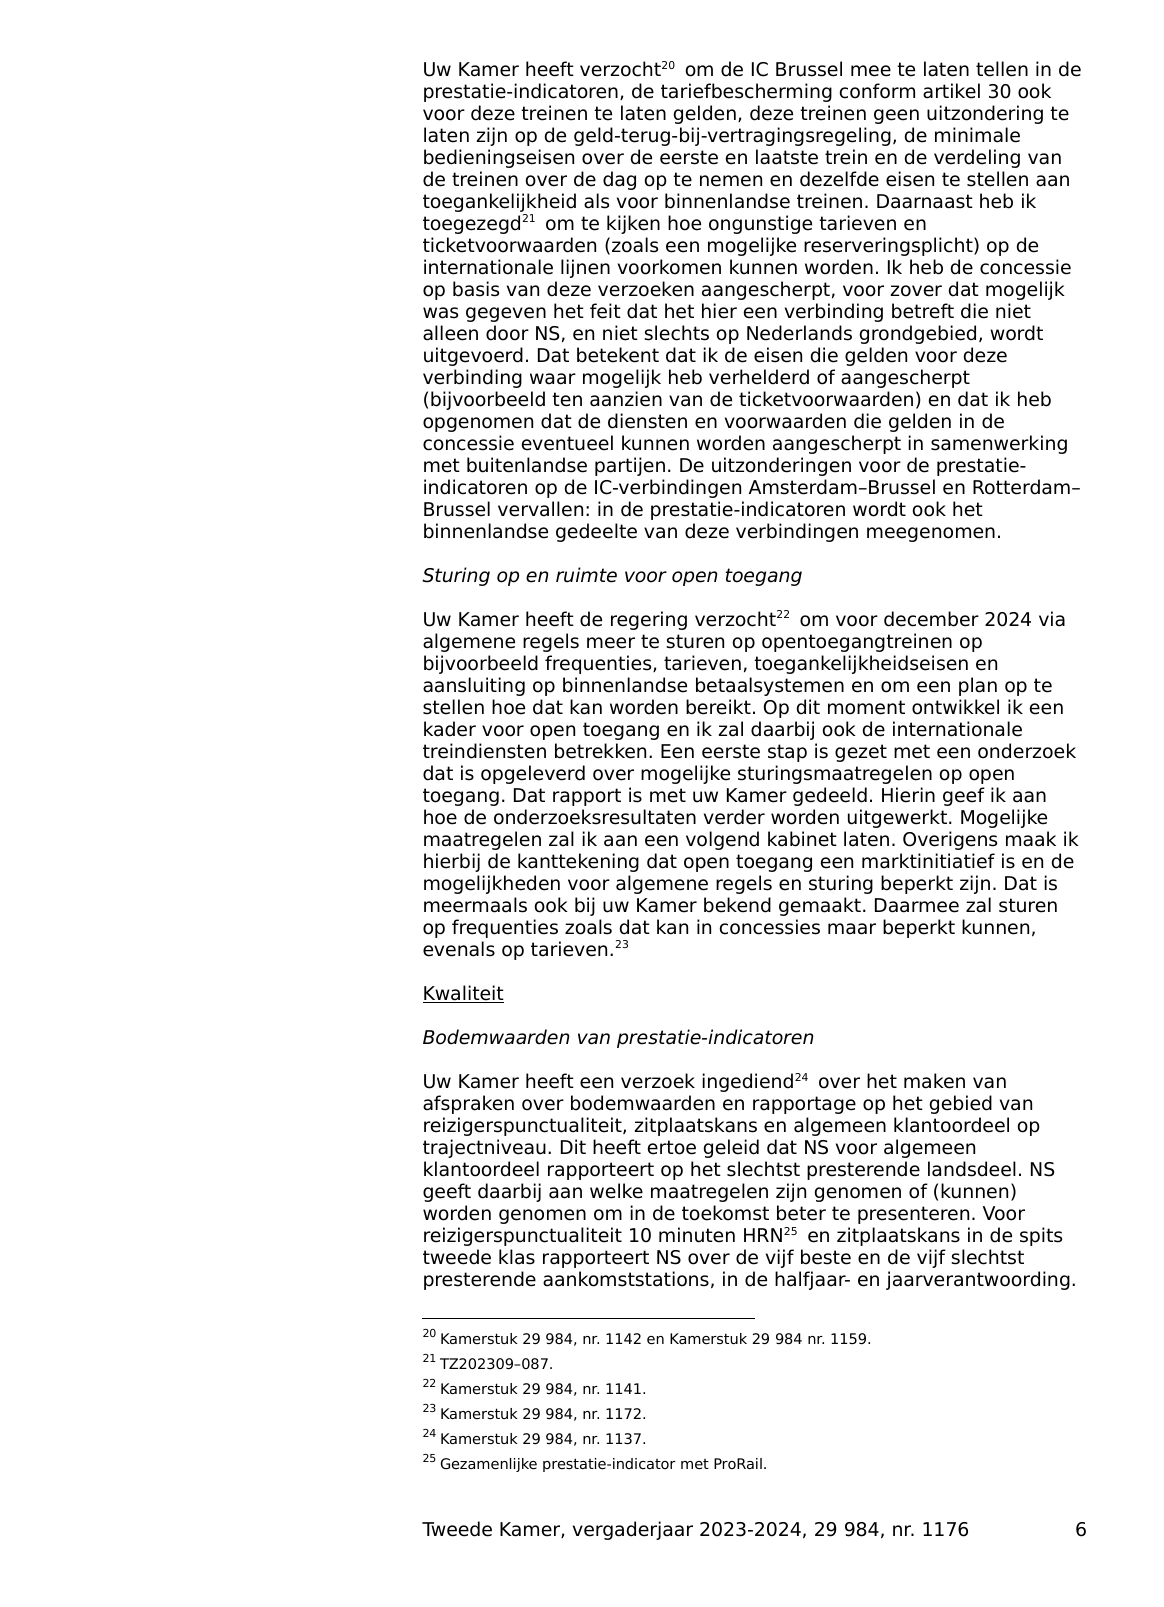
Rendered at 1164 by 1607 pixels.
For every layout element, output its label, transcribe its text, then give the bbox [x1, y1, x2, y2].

text Kamerstuk 29 984, nr. 1172. [422, 1402, 1087, 1424]
text Kamerstuk 29 984, nr. 1137. [422, 1427, 1087, 1449]
text Kamerstuk 29 984, nr. 1142 en Kamerstuk 29 984 nr. 1159. [422, 1327, 1087, 1349]
text TZ202309–087. [422, 1352, 1087, 1374]
subtitle Kwaliteit [422, 983, 1087, 1005]
text Gezamenlijke prestatie-indicator met ProRail. [422, 1452, 1087, 1474]
text Uw Kamer heeft de regering verzocht om voor december 2024 via algemene regels meer te sturen op opentoegangtreinen op bijvoorbeeld frequenties, tarieven, toegankelijkheidseisen en aansluiting op binnenlandse betaalsystemen en om een plan op te stellen hoe dat kan worden bereikt. Op dit moment ontwikkel ik een kader voor open toegang en ik zal daarbij ook de internationale treindiensten betrekken. Een eerste stap is gezet met een onderzoek dat is opgeleverd over mogelijke sturingsmaatregelen op open toegang. Dat rapport is met uw Kamer gedeeld. Hierin geef ik aan hoe de onderzoeksresultaten verder worden uitgewerkt. Mogelijke maatregelen zal ik aan een volgend kabinet laten. Overigens maak ik hierbij de kanttekening dat open toegang een marktinitiatief is en de mogelijkheden voor algemene regels en sturing beperkt zijn. Dat is meermaals ook bij uw Kamer bekend gemaakt. Daarmee zal sturen op frequenties zoals dat kan in concessies maar beperkt kunnen, evenals op tarieven. [422, 609, 1087, 961]
text Uw Kamer heeft verzocht om de IC Brussel mee te laten tellen in de prestatie-indicatoren, de tariefbescherming conform artikel 30 ook voor deze treinen te laten gelden, deze treinen geen uitzondering te laten zijn op de geld-terug-bij-vertragingsregeling, de minimale bedieningseisen over de eerste en laatste trein en de verdeling van de treinen over de dag op te nemen en dezelfde eisen te stellen aan toegankelijkheid als voor binnenlandse treinen. Daarnaast heb ik toegezegd om te kijken hoe ongunstige tarieven en ticketvoorwaarden (zoals een mogelijke reserveringsplicht) op de internationale lijnen voorkomen kunnen worden. Ik heb de concessie op basis van deze verzoeken aangescherpt, voor zover dat mogelijk was gegeven het feit dat het hier een verbinding betreft die niet alleen door NS, en niet slechts op Nederlands grondgebied, wordt uitgevoerd. Dat betekent dat ik de eisen die gelden voor deze verbinding waar mogelijk heb verhelderd of aangescherpt (bijvoorbeeld ten aanzien van de ticketvoorwaarden) en dat ik heb opgenomen dat de diensten en voorwaarden die gelden in de concessie eventueel kunnen worden aangescherpt in samenwerking met buitenlandse partijen. De uitzonderingen voor de prestatie-indicatoren op de IC-verbindingen Amsterdam–Brussel en Rotterdam–Brussel vervallen: in de prestatie-indicatoren wordt ook het binnenlandse gedeelte van deze verbindingen meegenomen. [422, 59, 1087, 543]
subtitle Bodemwaarden van prestatie-indicatoren [422, 1027, 1087, 1049]
text Uw Kamer heeft een verzoek ingediend over het maken van afspraken over bodemwaarden en rapportage op het gebied van reizigerspunctualiteit, zitplaatskans en algemeen klantoordeel op trajectniveau. Dit heeft ertoe geleid dat NS voor algemeen klantoordeel rapporteert op het slechtst presterende landsdeel. NS geeft daarbij aan welke maatregelen zijn genomen of (kunnen) worden genomen om in de toekomst beter te presenteren. Voor reizigerspunctualiteit 10 minuten HRN en zitplaatskans in de spits tweede klas rapporteert NS over de vijf beste en de vijf slechtst presterende aankomststations, in de halfjaar- en jaarverantwoording. [422, 1071, 1087, 1291]
subtitle Sturing op en ruimte voor open toegang [422, 565, 1087, 587]
text Kamerstuk 29 984, nr. 1141. [422, 1377, 1087, 1399]
